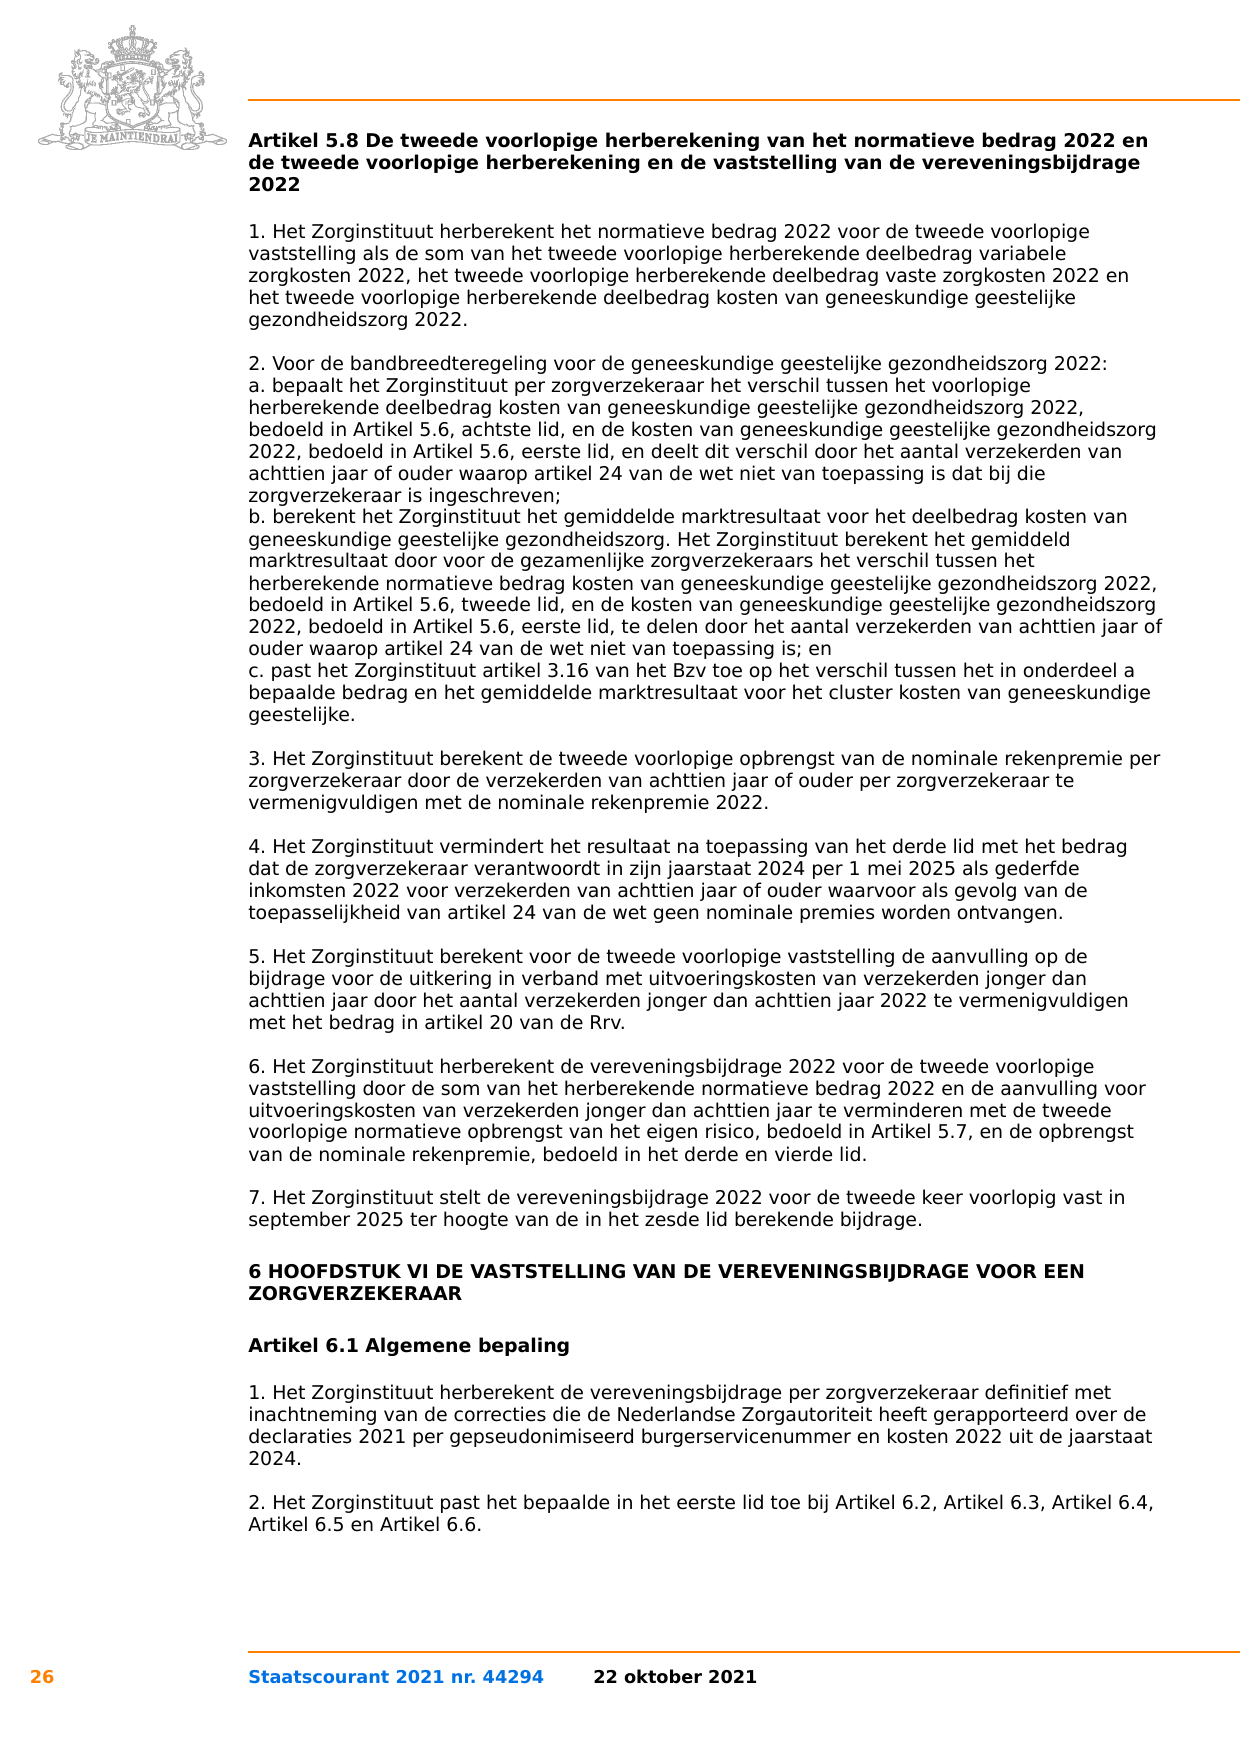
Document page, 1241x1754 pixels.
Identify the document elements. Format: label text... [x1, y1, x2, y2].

text 1. Het Zorginstituut herberekent het normatieve bedrag 2022 voor de tweede voorlopige vaststelling als de som van het tweede voorlopige herberekende deelbedrag variabele zorgkosten 2022, het tweede voorlopige herberekende deelbedrag vaste zorgkosten 2022 en het tweede voorlopige herberekende deelbedrag kosten van geneeskundige geestelijke gezondheidszorg 2022. [248, 221, 1163, 331]
text 5. Het Zorginstituut berekent voor de tweede voorlopige vaststelling de aanvulling op de bijdrage voor de uitkering in verband met uitvoeringskosten van verzekerden jonger dan achttien jaar door het aantal verzekerden jonger dan achttien jaar 2022 te vermenigvuldigen met het bedrag in artikel 20 van de Rrv. [248, 946, 1163, 1034]
text 6. Het Zorginstituut herberekent de vereveningsbijdrage 2022 voor de tweede voorlopige vaststelling door de som van het herberekende normatieve bedrag 2022 en de aanvulling voor uitvoeringskosten van verzekerden jonger dan achttien jaar te verminderen met de tweede voorlopige normatieve opbrengst van het eigen risico, bedoeld in Artikel 5.7, en de opbrengst van de nominale rekenpremie, bedoeld in het derde en vierde lid. [248, 1056, 1163, 1165]
text 4. Het Zorginstituut vermindert het resultaat na toepassing van het derde lid met het bedrag dat de zorgverzekeraar verantwoordt in zijn jaarstaat 2024 per 1 mei 2025 als gederfde inkomsten 2022 voor verzekerden van achttien jaar of ouder waarvoor als gevolg van de toepasselijkheid van artikel 24 van de wet geen nominale premies worden ontvangen. [248, 836, 1163, 924]
text b. berekent het Zorginstituut het gemiddelde marktresultaat voor het deelbedrag kosten van geneeskundige geestelijke gezondheidszorg. Het Zorginstituut berekent het gemiddeld marktresultaat door voor de gezamenlijke zorgverzekeraars het verschil tussen het herberekende normatieve bedrag kosten van geneeskundige geestelijke gezondheidszorg 2022, bedoeld in Artikel 5.6, tweede lid, en de kosten van geneeskundige geestelijke gezondheidszorg 2022, bedoeld in Artikel 5.6, eerste lid, te delen door het aantal verzekerden van achttien jaar of ouder waarop artikel 24 van de wet niet van toepassing is; en [248, 506, 1163, 660]
text a. bepaalt het Zorginstituut per zorgverzekeraar het verschil tussen het voorlopige herberekende deelbedrag kosten van geneeskundige geestelijke gezondheidszorg 2022, bedoeld in Artikel 5.6, achtste lid, en de kosten van geneeskundige geestelijke gezondheidszorg 2022, bedoeld in Artikel 5.6, eerste lid, en deelt dit verschil door het aantal verzekerden van achttien jaar of ouder waarop artikel 24 van de wet niet van toepassing is dat bij die zorgverzekeraar is ingeschreven; [248, 374, 1163, 506]
text 2. Voor de bandbreedteregeling voor de geneeskundige geestelijke gezondheidszorg 2022: [248, 353, 1163, 374]
subtitle Artikel 5.8 De tweede voorlopige herberekening van het normatieve bedrag 2022 en de tweede voorlopige herberekening en de vaststelling van de vereveningsbijdrage 2022 [248, 130, 1163, 196]
text c. past het Zorginstituut artikel 3.16 van het Bzv toe op het verschil tussen het in onderdeel a bepaalde bedrag en het gemiddelde marktresultaat voor het cluster kosten van geneeskundige geestelijke. [248, 660, 1163, 726]
text 7. Het Zorginstituut stelt de vereveningsbijdrage 2022 voor de tweede keer voorlopig vast in september 2025 ter hoogte van de in het zesde lid berekende bijdrage. [248, 1187, 1163, 1231]
text 3. Het Zorginstituut berekent de tweede voorlopige opbrengst van de nominale rekenpremie per zorgverzekeraar door de verzekerden van achttien jaar of ouder per zorgverzekeraar te vermenigvuldigen met de nominale rekenpremie 2022. [248, 748, 1163, 814]
text 1. Het Zorginstituut herberekent de vereveningsbijdrage per zorgverzekeraar definitief met inachtneming van de correcties die de Nederlandse Zorgautoriteit heeft gerapporteerd over de declaraties 2021 per gepseudonimiseerd burgerservicenummer en kosten 2022 uit de jaarstaat 2024. [248, 1382, 1163, 1470]
subtitle 6 HOOFDSTUK VI DE VASTSTELLING VAN DE VEREVENINGSBIJDRAGE VOOR EEN ZORGVERZEKERAAR [248, 1261, 1163, 1305]
subtitle Artikel 6.1 Algemene bepaling [248, 1335, 1163, 1357]
text 2. Het Zorginstituut past het bepaalde in het eerste lid toe bij Artikel 6.2, Artikel 6.3, Artikel 6.4, Artikel 6.5 en Artikel 6.6. [248, 1492, 1163, 1536]
picture [38, 25, 227, 150]
